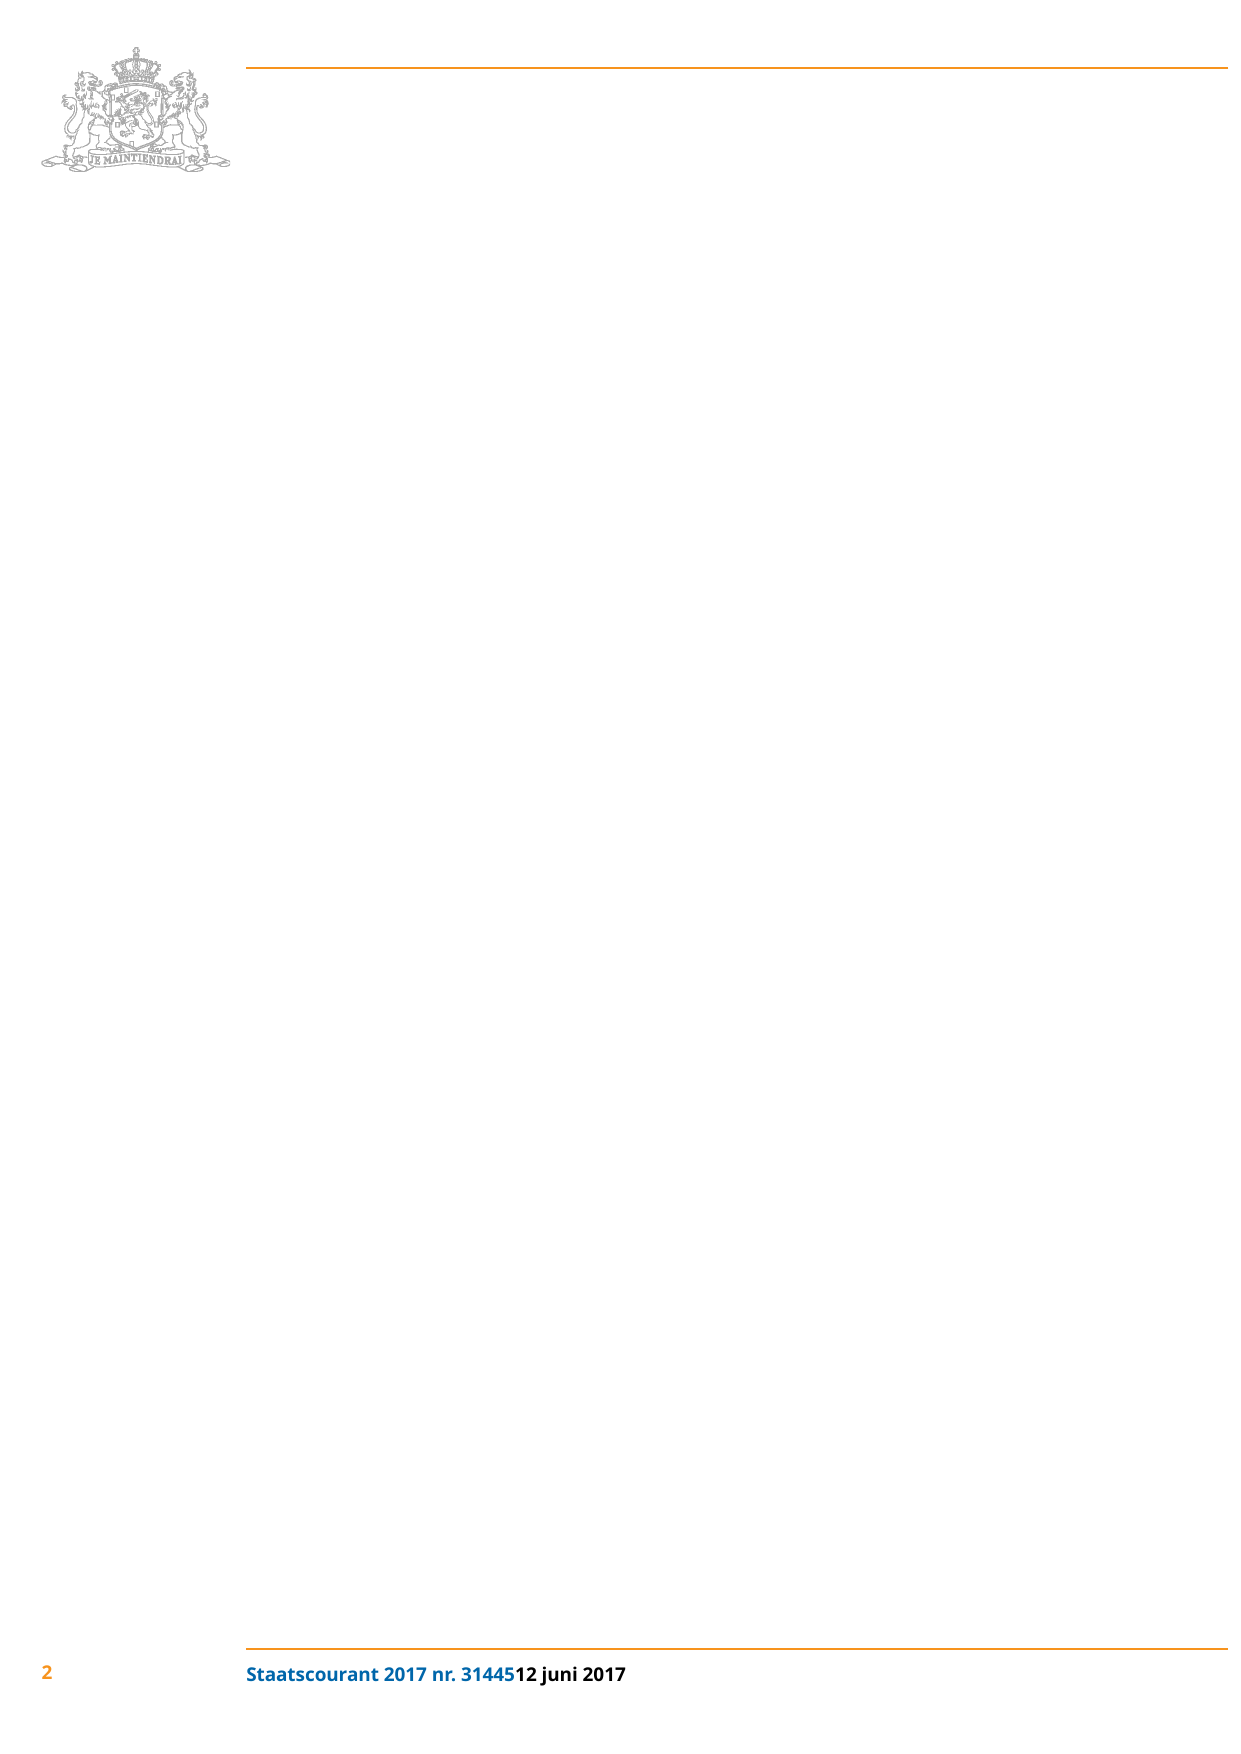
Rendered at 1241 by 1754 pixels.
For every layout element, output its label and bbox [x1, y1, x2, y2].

picture [41, 47, 231, 172]
